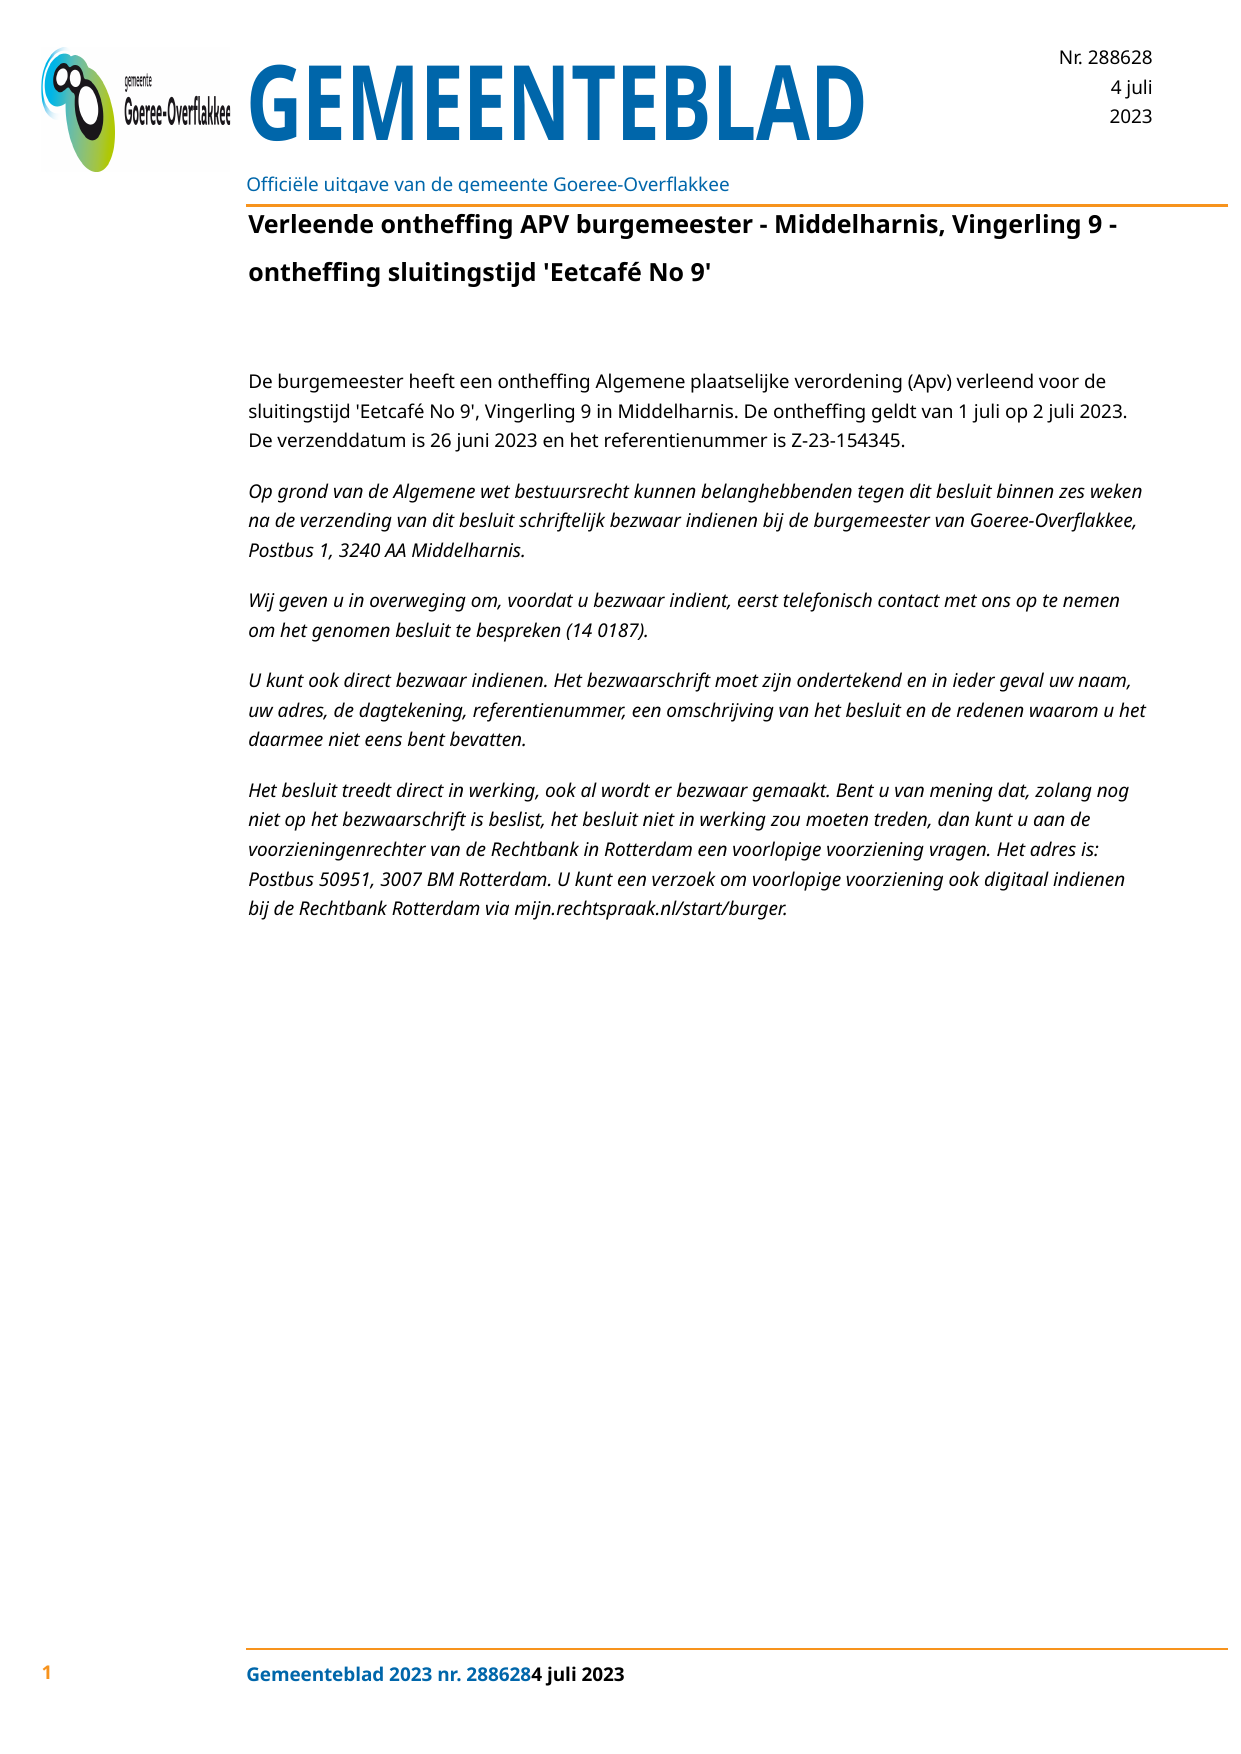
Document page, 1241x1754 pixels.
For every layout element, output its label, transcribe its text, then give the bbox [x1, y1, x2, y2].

text Het besluit treedt direct in werking, ook al wordt er bezwaar gemaakt. Bent u van mening dat, zolang nog niet op het bezwaarschrift is beslist, het besluit niet in werking zou moeten treden, dan kunt u aan de voorzieningenrechter van de Rechtbank in Rotterdam een voorlopige voorziening vragen. Het adres is: Postbus 50951, 3007 BM Rotterdam. U kunt een verzoek om voorlopige voorziening ook digitaal indienen bij de Rechtbank Rotterdam via mijn.rechtspraak.nl/start/burger. [248, 777, 1152, 921]
text U kunt ook direct bezwaar indienen. Het bezwaarschrift moet zijn ondertekend en in ieder geval uw naam, uw adres, de dagtekening, referentienummer, een omschrijving van het besluit en de redenen waarom u het daarmee niet eens bent bevatten. [248, 667, 1152, 752]
text Op grond van de Algemene wet bestuursrecht kunnen belanghebbenden tegen dit besluit binnen zes weken na de verzending van dit besluit schriftelijk bezwaar indienen bij de burgemeester van Goeree-Overflakkee, Postbus 1, 3240 AA Middelharnis. [248, 478, 1152, 563]
picture [41, 47, 231, 172]
text Wij geven u in overweging om, voordat u bezwaar indient, eerst telefonisch contact met ons op te nemen om het genomen besluit te bespreken (14 0187). [248, 587, 1152, 643]
text De burgemeester heeft een ontheffing Algemene plaatselijke verordening (Apv) verleend voor de sluitingstijd 'Eetcafé No 9', Vingerling 9 in Middelharnis. De ontheffing geldt van 1 juli op 2 juli 2023. De verzenddatum is 26 juni 2023 en het referentienummer is Z-23-154345. [248, 368, 1152, 453]
text Verleende ontheffing APV burgemeester - Middelharnis, Vingerling 9 - ontheffing sluitingstijd 'Eetcafé No 9' [248, 207, 1152, 288]
